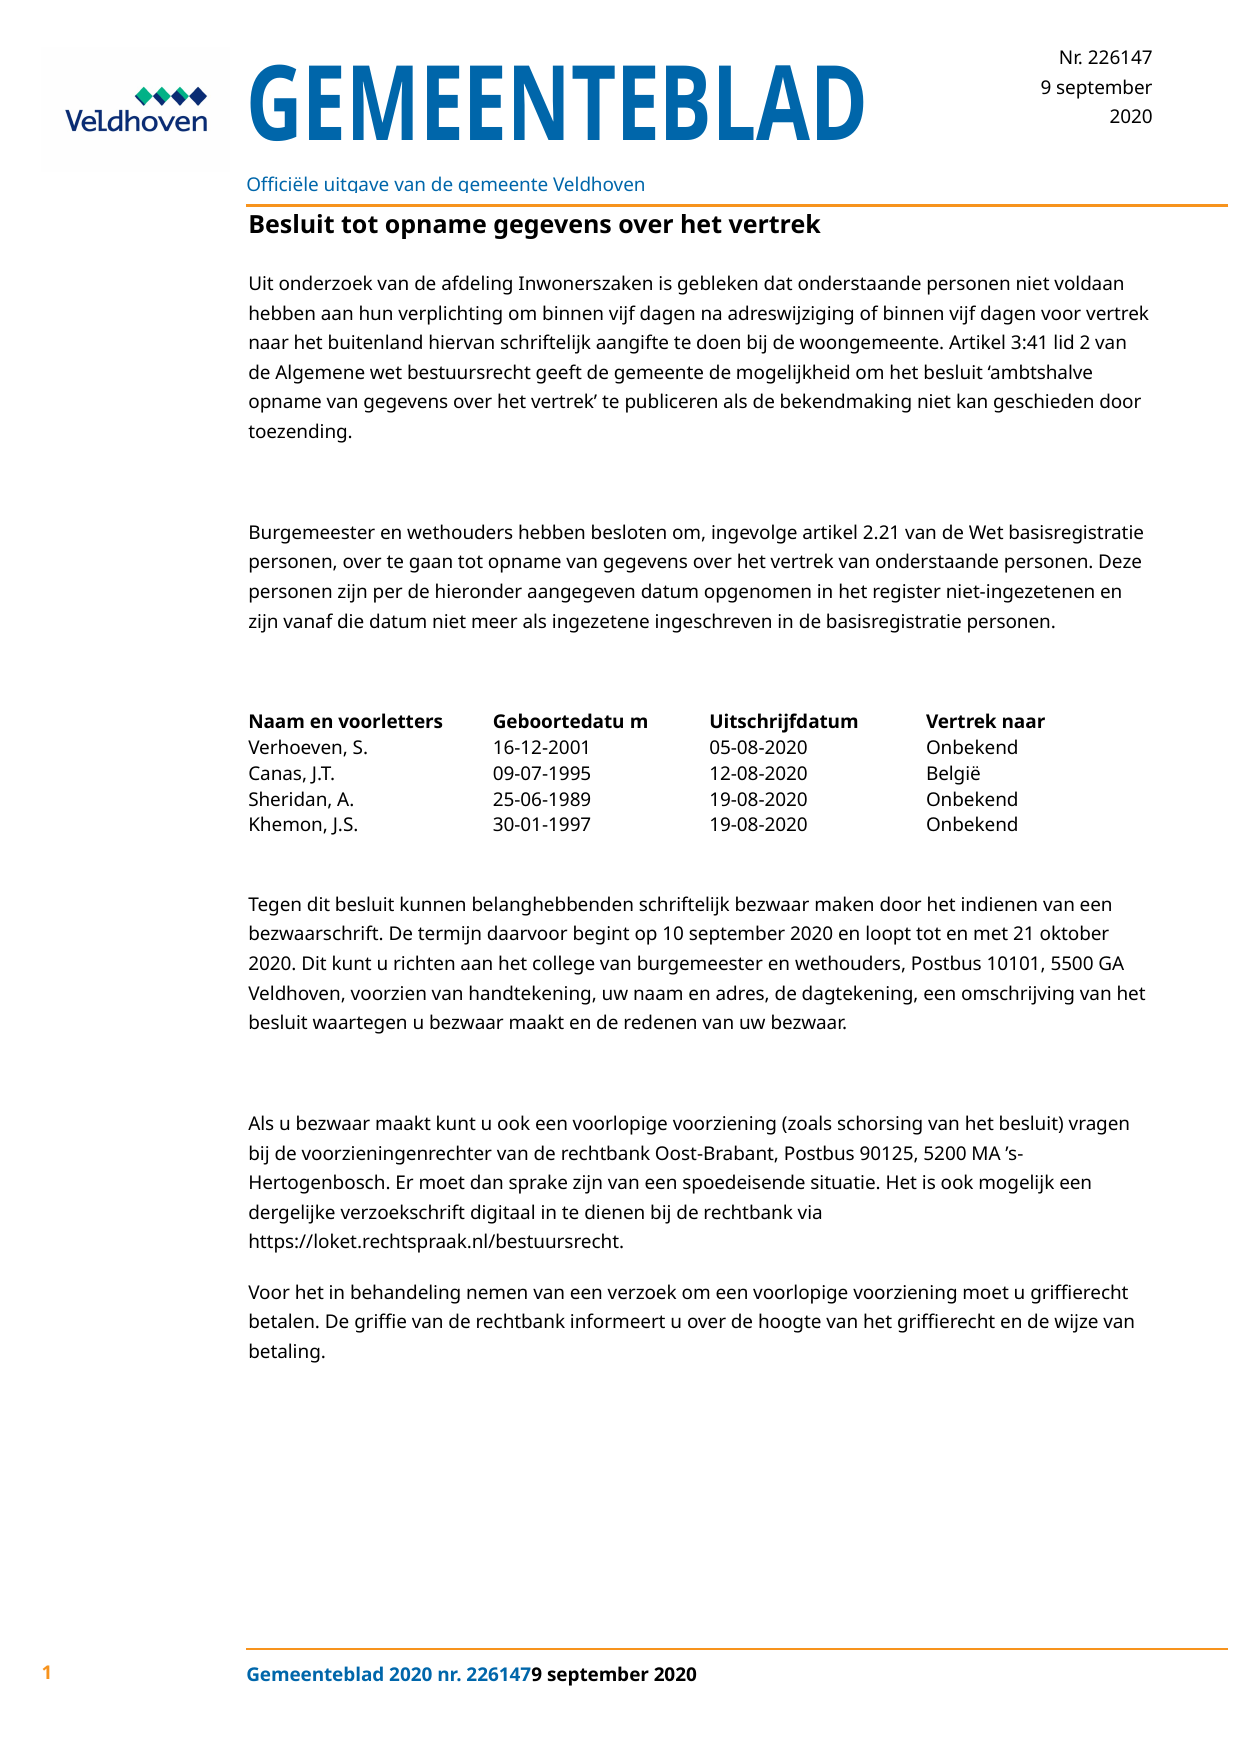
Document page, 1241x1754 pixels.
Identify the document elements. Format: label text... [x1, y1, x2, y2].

table_cell 12-08-2020 [709, 760, 926, 786]
text Burgemeester en wethouders hebben besloten om, ingevolge artikel 2.21 van de Wet basisregistratie personen, over te gaan tot opname van gegevens over het vertrek van onderstaande personen. Deze personen zijn per de hieronder aangegeven datum opgenomen in het register niet-ingezetenen en zijn vanaf die datum niet meer als ingezetene ingeschreven in de basisregistratie personen. [248, 519, 1152, 633]
table_header Vertrek naar [926, 709, 1152, 734]
table_cell 25-06-1989 [493, 786, 709, 812]
text Besluit tot opname gegevens over het vertrek [248, 207, 1152, 241]
picture [41, 47, 231, 172]
table_cell Onbekend [926, 735, 1152, 760]
table_cell Khemon, J.S. [248, 812, 493, 837]
table_cell Onbekend [926, 812, 1152, 837]
table_cell Sheridan, A. [248, 786, 493, 812]
text Uit onderzoek van de afdeling Inwonerszaken is gebleken dat onderstaande personen niet voldaan hebben aan hun verplichting om binnen vijf dagen na adreswijziging of binnen vijf dagen voor vertrek naar het buitenland hiervan schriftelijk aangifte te doen bij de woongemeente. Artikel 3:41 lid 2 van de Algemene wet bestuursrecht geeft de gemeente de mogelijkheid om het besluit ‘ambtshalve opname van gegevens over het vertrek’ te publiceren als de bekendmaking niet kan geschieden door toezending. [248, 270, 1152, 444]
table_cell 09-07-1995 [493, 760, 709, 786]
table_cell 19-08-2020 [709, 786, 926, 812]
table_cell België [926, 760, 1152, 786]
table_cell 30-01-1997 [493, 812, 709, 837]
table_header Uitschrijfdatum [709, 709, 926, 734]
table_cell Verhoeven, S. [248, 735, 493, 760]
table_cell Canas, J.T. [248, 760, 493, 786]
table_cell 16-12-2001 [493, 735, 709, 760]
table_header Geboortedatu m [493, 709, 709, 734]
text Als u bezwaar maakt kunt u ook een voorlopige voorziening (zoals schorsing van het besluit) vragen bij de voorzieningenrechter van de rechtbank Oost-Brabant, Postbus 90125, 5200 MA ’s-Hertogenbosch. Er moet dan sprake zijn van een spoedeisende situatie. Het is ook mogelijk een dergelijke verzoekschrift digitaal in te dienen bij de rechtbank via https://loket.rechtspraak.nl/bestuursrecht. [248, 1110, 1152, 1254]
text Tegen dit besluit kunnen belanghebbenden schriftelijk bezwaar maken door het indienen van een bezwaarschrift. De termijn daarvoor begint op 10 september 2020 en loopt tot en met 21 oktober 2020. Dit kunt u richten aan het college van burgemeester en wethouders, Postbus 10101, 5500 GA Veldhoven, voorzien van handtekening, uw naam en adres, de dagtekening, een omschrijving van het besluit waartegen u bezwaar maakt en de redenen van uw bezwaar. [248, 891, 1152, 1035]
table_cell 19-08-2020 [709, 812, 926, 837]
table_header Naam en voorletters [248, 709, 493, 734]
table_cell 05-08-2020 [709, 735, 926, 760]
text Voor het in behandeling nemen van een verzoek om een voorlopige voorziening moet u griffierecht betalen. De griffie van de rechtbank informeert u over de hoogte van het griffierecht en de wijze van betaling. [248, 1279, 1152, 1364]
table_cell Onbekend [926, 786, 1152, 812]
